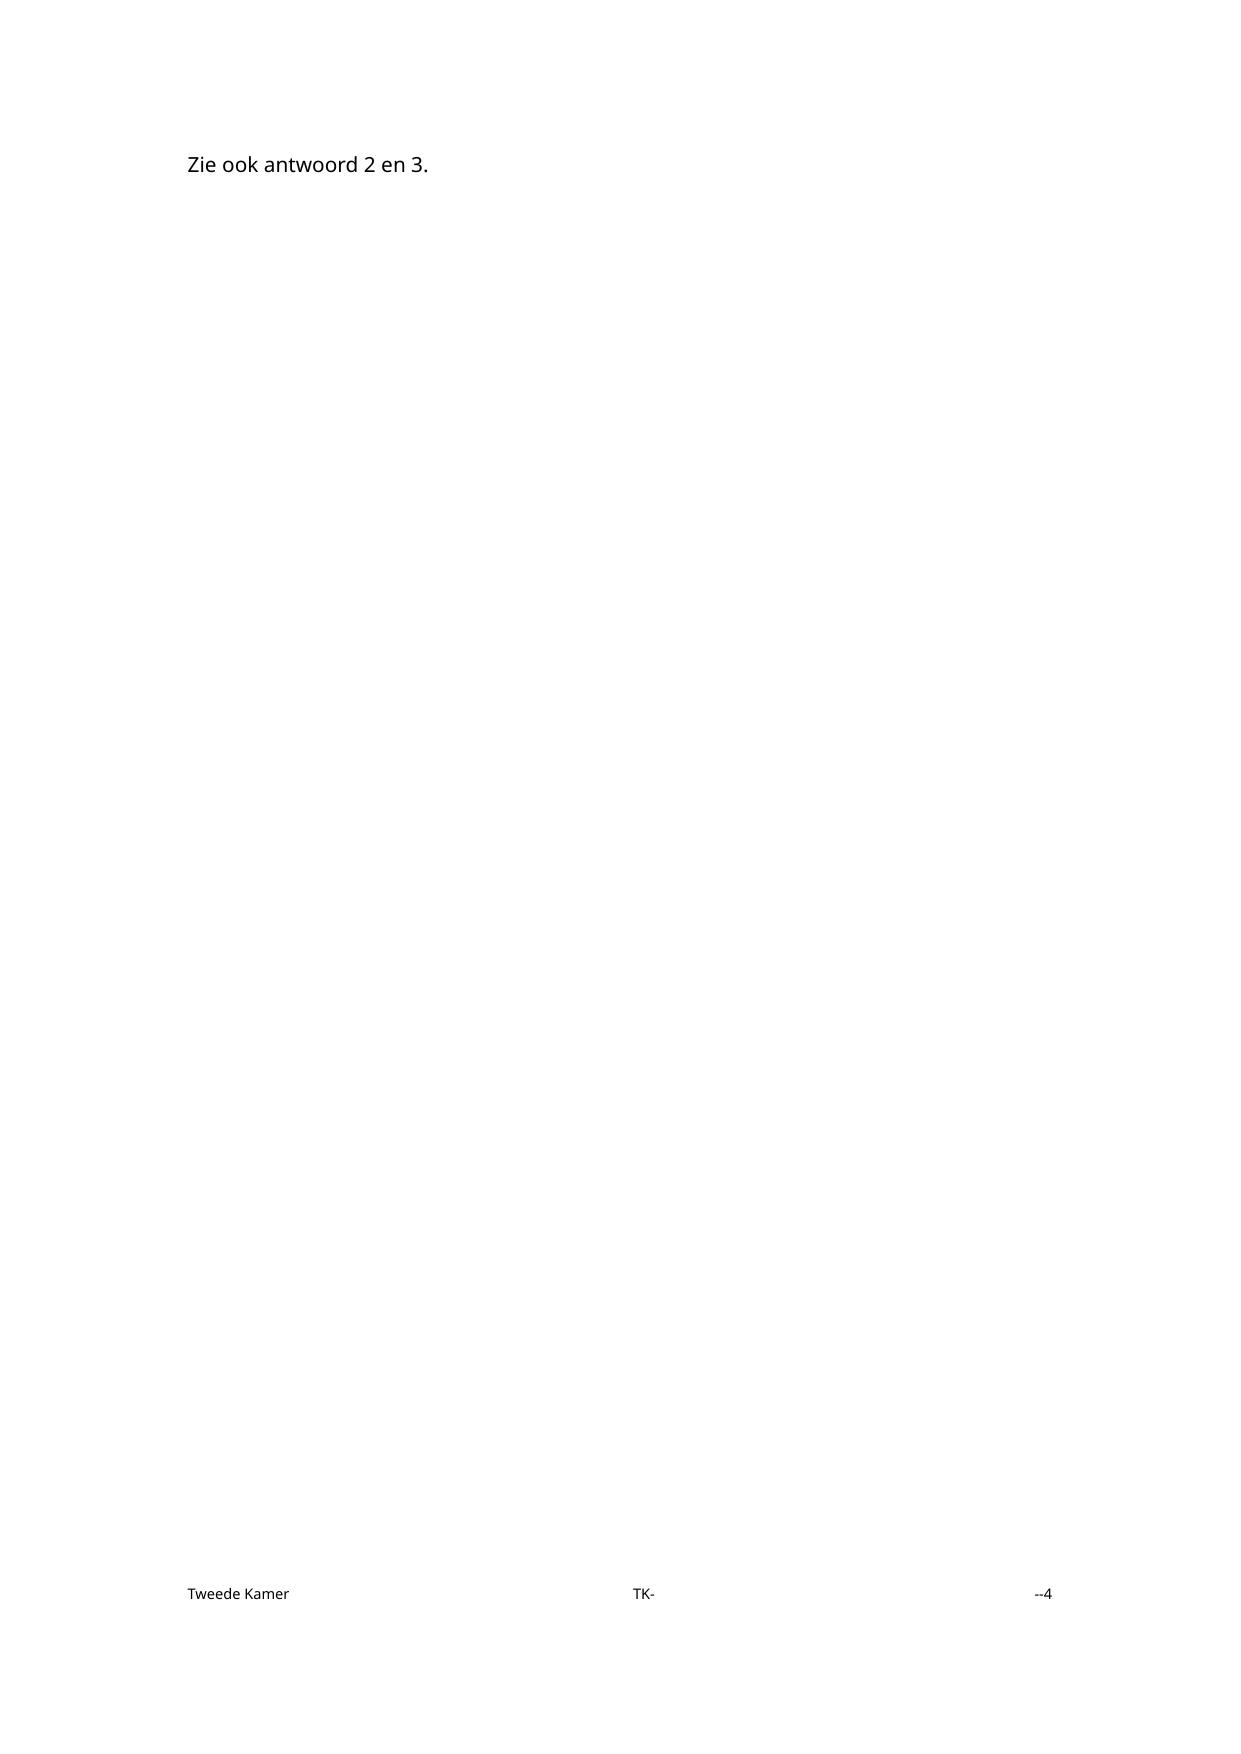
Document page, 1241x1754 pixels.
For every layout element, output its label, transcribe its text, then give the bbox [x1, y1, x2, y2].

text Zie ook antwoord 2 en 3. [187, 150, 1053, 178]
